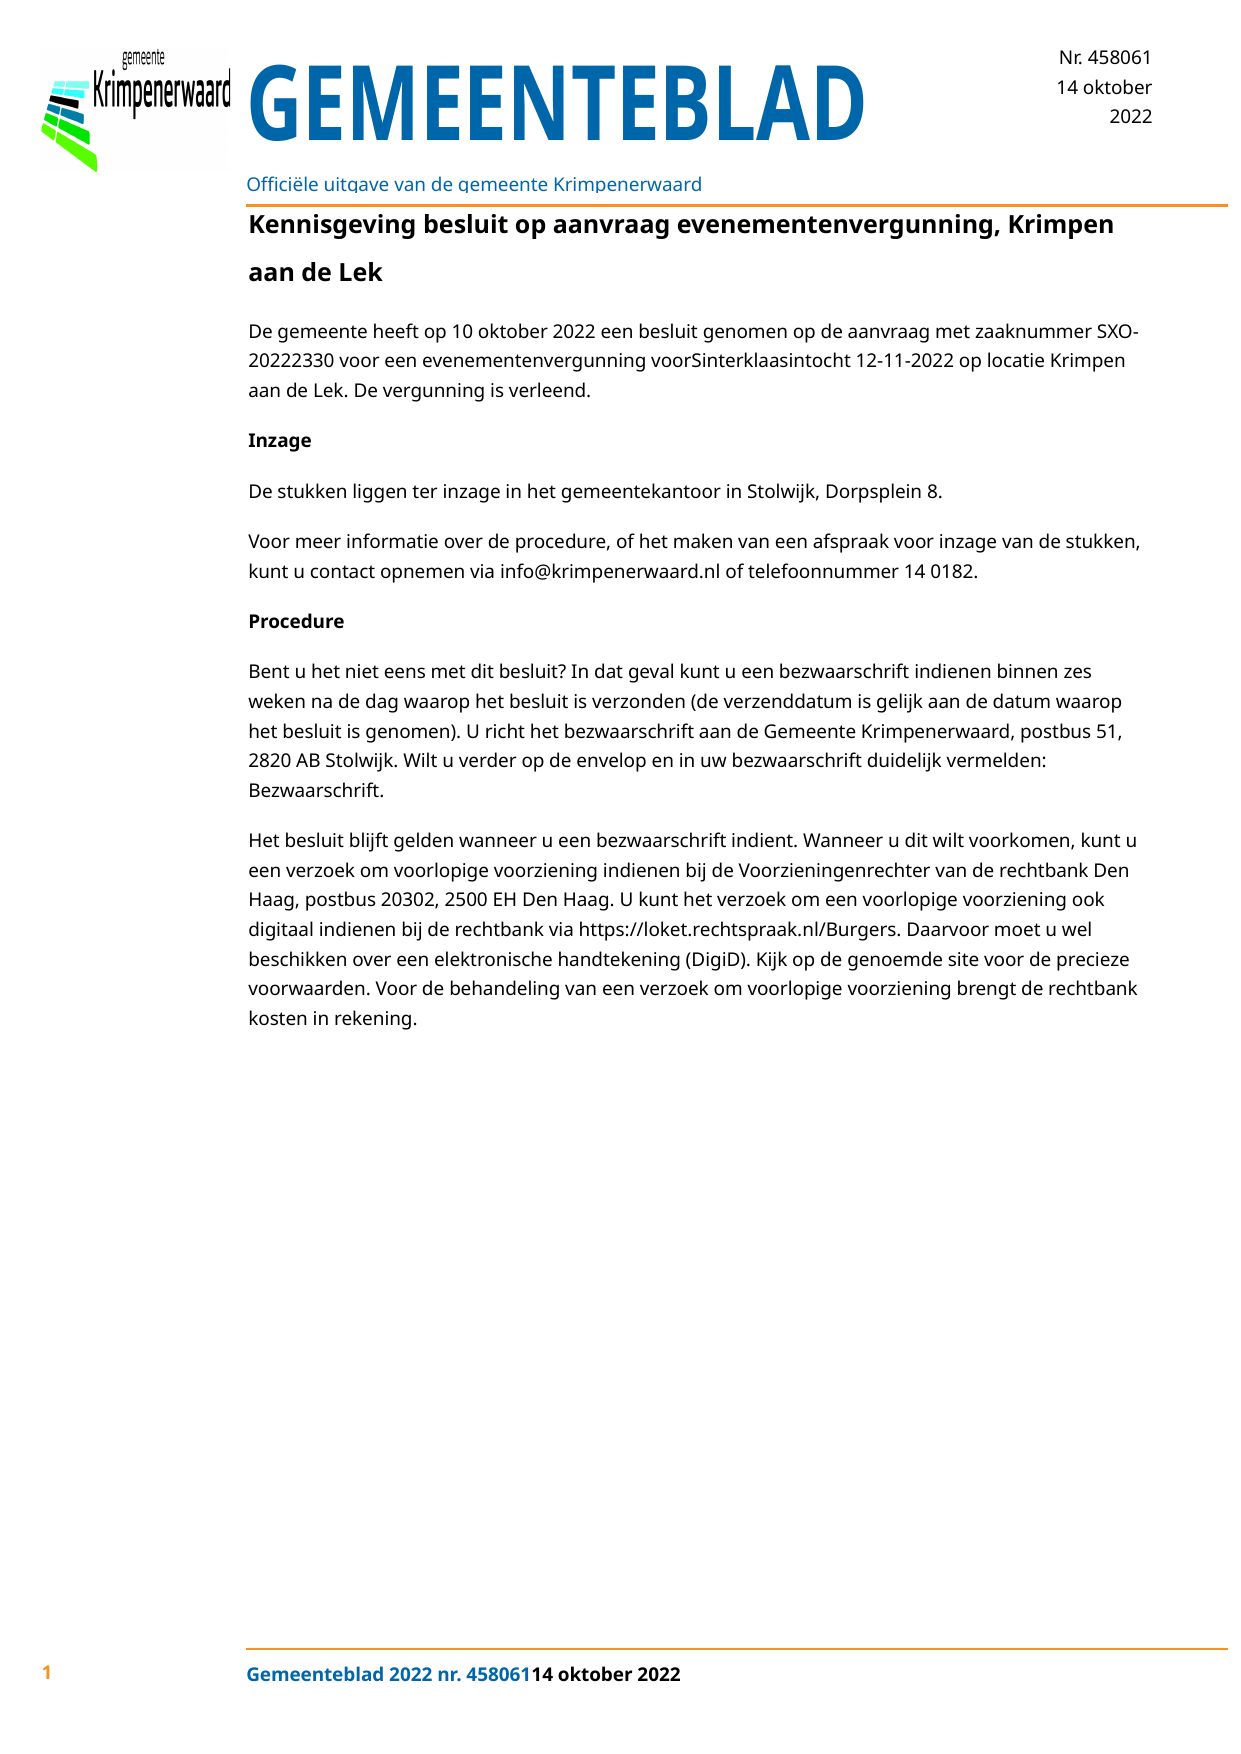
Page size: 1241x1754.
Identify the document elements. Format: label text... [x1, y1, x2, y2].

text Het besluit blijft gelden wanneer u een bezwaarschrift indient. Wanneer u dit wilt voorkomen, kunt u een verzoek om voorlopige voorziening indienen bij de Voorzieningenrechter van de rechtbank Den Haag, postbus 20302, 2500 EH Den Haag. U kunt het verzoek om een voorlopige voorziening ook digitaal indienen bij de rechtbank via https://loket.rechtspraak.nl/Burgers. Daarvoor moet u wel beschikken over een elektronische handtekening (DigiD). Kijk op de genoemde site voor de precieze voorwaarden. Voor de behandeling van een verzoek om voorlopige voorziening brengt de rechtbank kosten in rekening. [248, 827, 1152, 1031]
text Voor meer informatie over de procedure, of het maken van een afspraak voor inzage van de stukken, kunt u contact opnemen via info@krimpenerwaard.nl of telefoonnummer 14 0182. [248, 528, 1152, 584]
text Inzage [248, 427, 1152, 453]
text Bent u het niet eens met dit besluit? In dat geval kunt u een bezwaarschrift indienen binnen zes weken na de dag waarop het besluit is verzonden (de verzenddatum is gelijk aan de datum waarop het besluit is genomen). U richt het bezwaarschrift aan de Gemeente Krimpenerwaard, postbus 51, 2820 AB Stolwijk. Wilt u verder op de envelop en in uw bezwaarschrift duidelijk vermelden: Bezwaarschrift. [248, 659, 1152, 803]
text Kennisgeving besluit op aanvraag evenementenvergunning, Krimpen aan de Lek [248, 207, 1152, 288]
text Procedure [248, 608, 1152, 634]
text De gemeente heeft op 10 oktober 2022 een besluit genomen op de aanvraag met zaaknummer SXO-20222330 voor een evenementenvergunning voorSinterklaasintocht 12-11-2022 op locatie Krimpen aan de Lek. De vergunning is verleend. [248, 318, 1152, 403]
picture [41, 47, 231, 172]
text De stukken liggen ter inzage in het gemeentekantoor in Stolwijk, Dorpsplein 8. [248, 478, 1152, 504]
